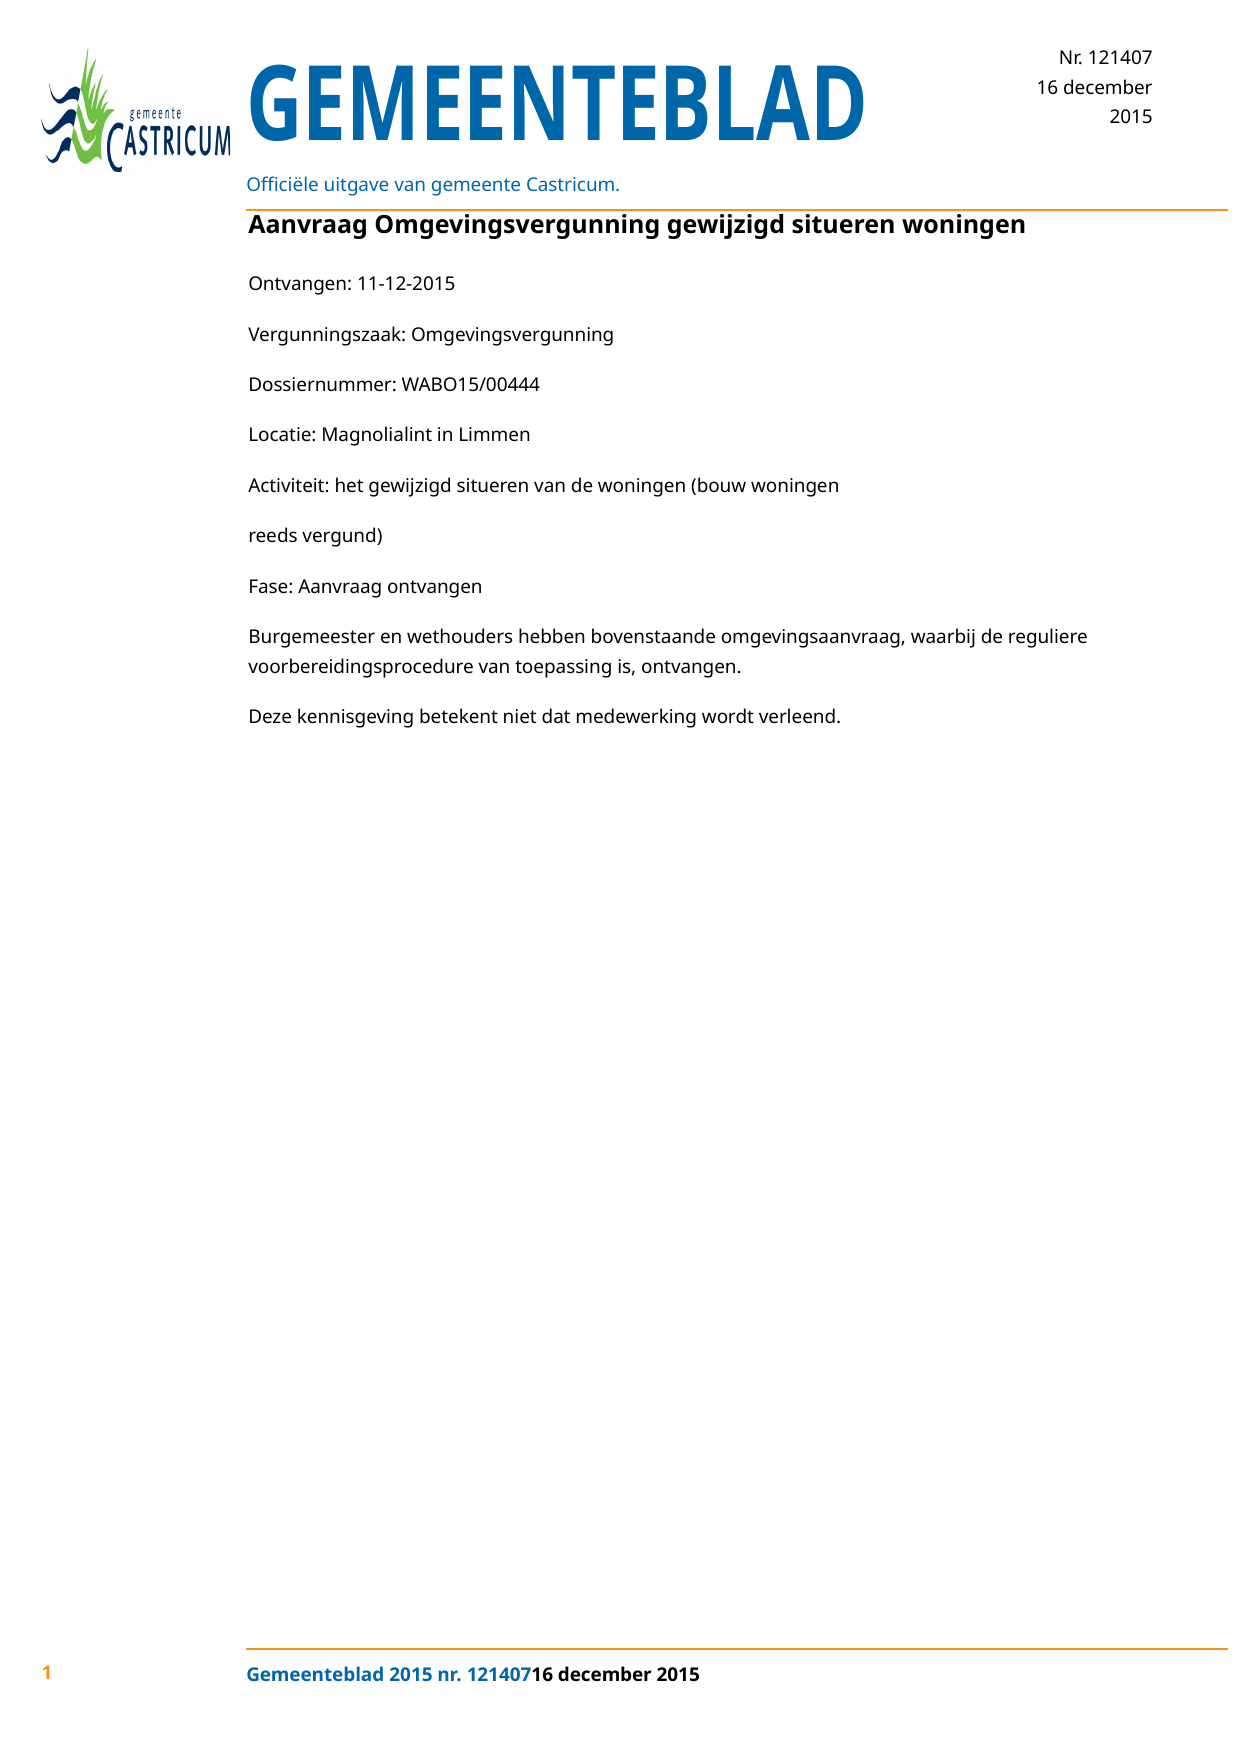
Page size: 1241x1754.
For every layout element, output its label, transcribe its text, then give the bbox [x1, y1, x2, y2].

picture [41, 47, 231, 172]
text Deze kennisgeving betekent niet dat medewerking wordt verleend. [248, 703, 1152, 729]
text Fase: Aanvraag ontvangen [248, 573, 1152, 598]
text Vergunningszaak: Omgevingsvergunning [248, 321, 1152, 346]
text Dossiernummer: WABO15/00444 [248, 371, 1152, 397]
text Aanvraag Omgevingsvergunning gewijzigd situeren woningen [248, 211, 1152, 241]
text Burgemeester en wethouders hebben bovenstaande omgevingsaanvraag, waarbij de reguliere voorbereidingsprocedure van toepassing is, ontvangen. [248, 623, 1152, 678]
text Ontvangen: 11-12-2015 [248, 270, 1152, 296]
text Activiteit: het gewijzigd situeren van de woningen (bouw woningen [248, 472, 1152, 498]
text Locatie: Magnolialint in Limmen [248, 422, 1152, 447]
text reeds vergund) [248, 522, 1152, 548]
